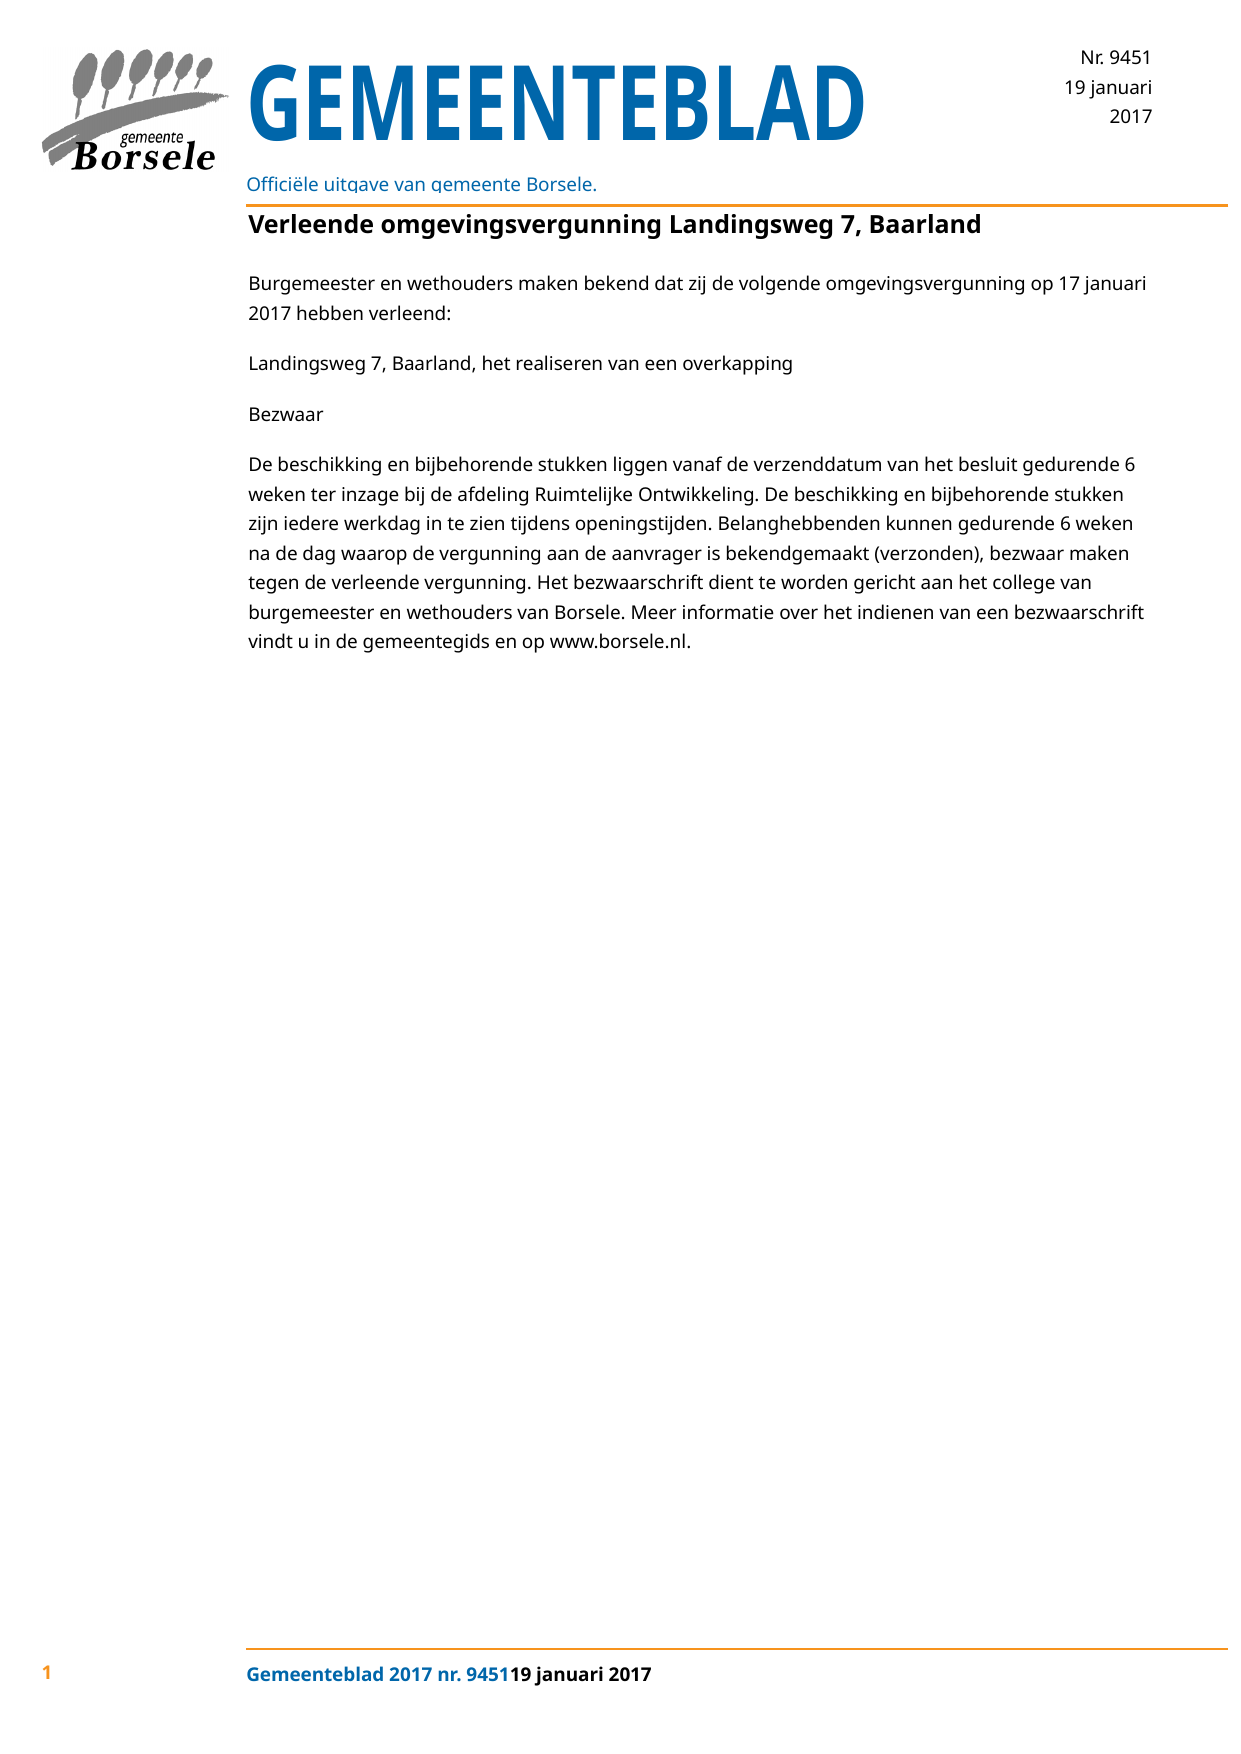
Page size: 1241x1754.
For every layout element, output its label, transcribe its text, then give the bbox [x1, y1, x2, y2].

text Verleende omgevingsvergunning Landingsweg 7, Baarland [248, 207, 1152, 241]
text De beschikking en bijbehorende stukken liggen vanaf de verzenddatum van het besluit gedurende 6 weken ter inzage bij de afdeling Ruimtelijke Ontwikkeling. De beschikking en bijbehorende stukken zijn iedere werkdag in te zien tijdens openingstijden. Belanghebbenden kunnen gedurende 6 weken na de dag waarop de vergunning aan de aanvrager is bekendgemaakt (verzonden), bezwaar maken tegen de verleende vergunning. Het bezwaarschrift dient te worden gericht aan het college van burgemeester en wethouders van Borsele. Meer informatie over het indienen van een bezwaarschrift vindt u in de gemeentegids en op www.borsele.nl. [248, 451, 1152, 654]
picture [41, 47, 231, 172]
text Bezwaar [248, 401, 1152, 426]
text Burgemeester en wethouders maken bekend dat zij de volgende omgevingsvergunning op 17 januari 2017 hebben verleend: [248, 270, 1152, 326]
text Landingsweg 7, Baarland, het realiseren van een overkapping [248, 350, 1152, 376]
